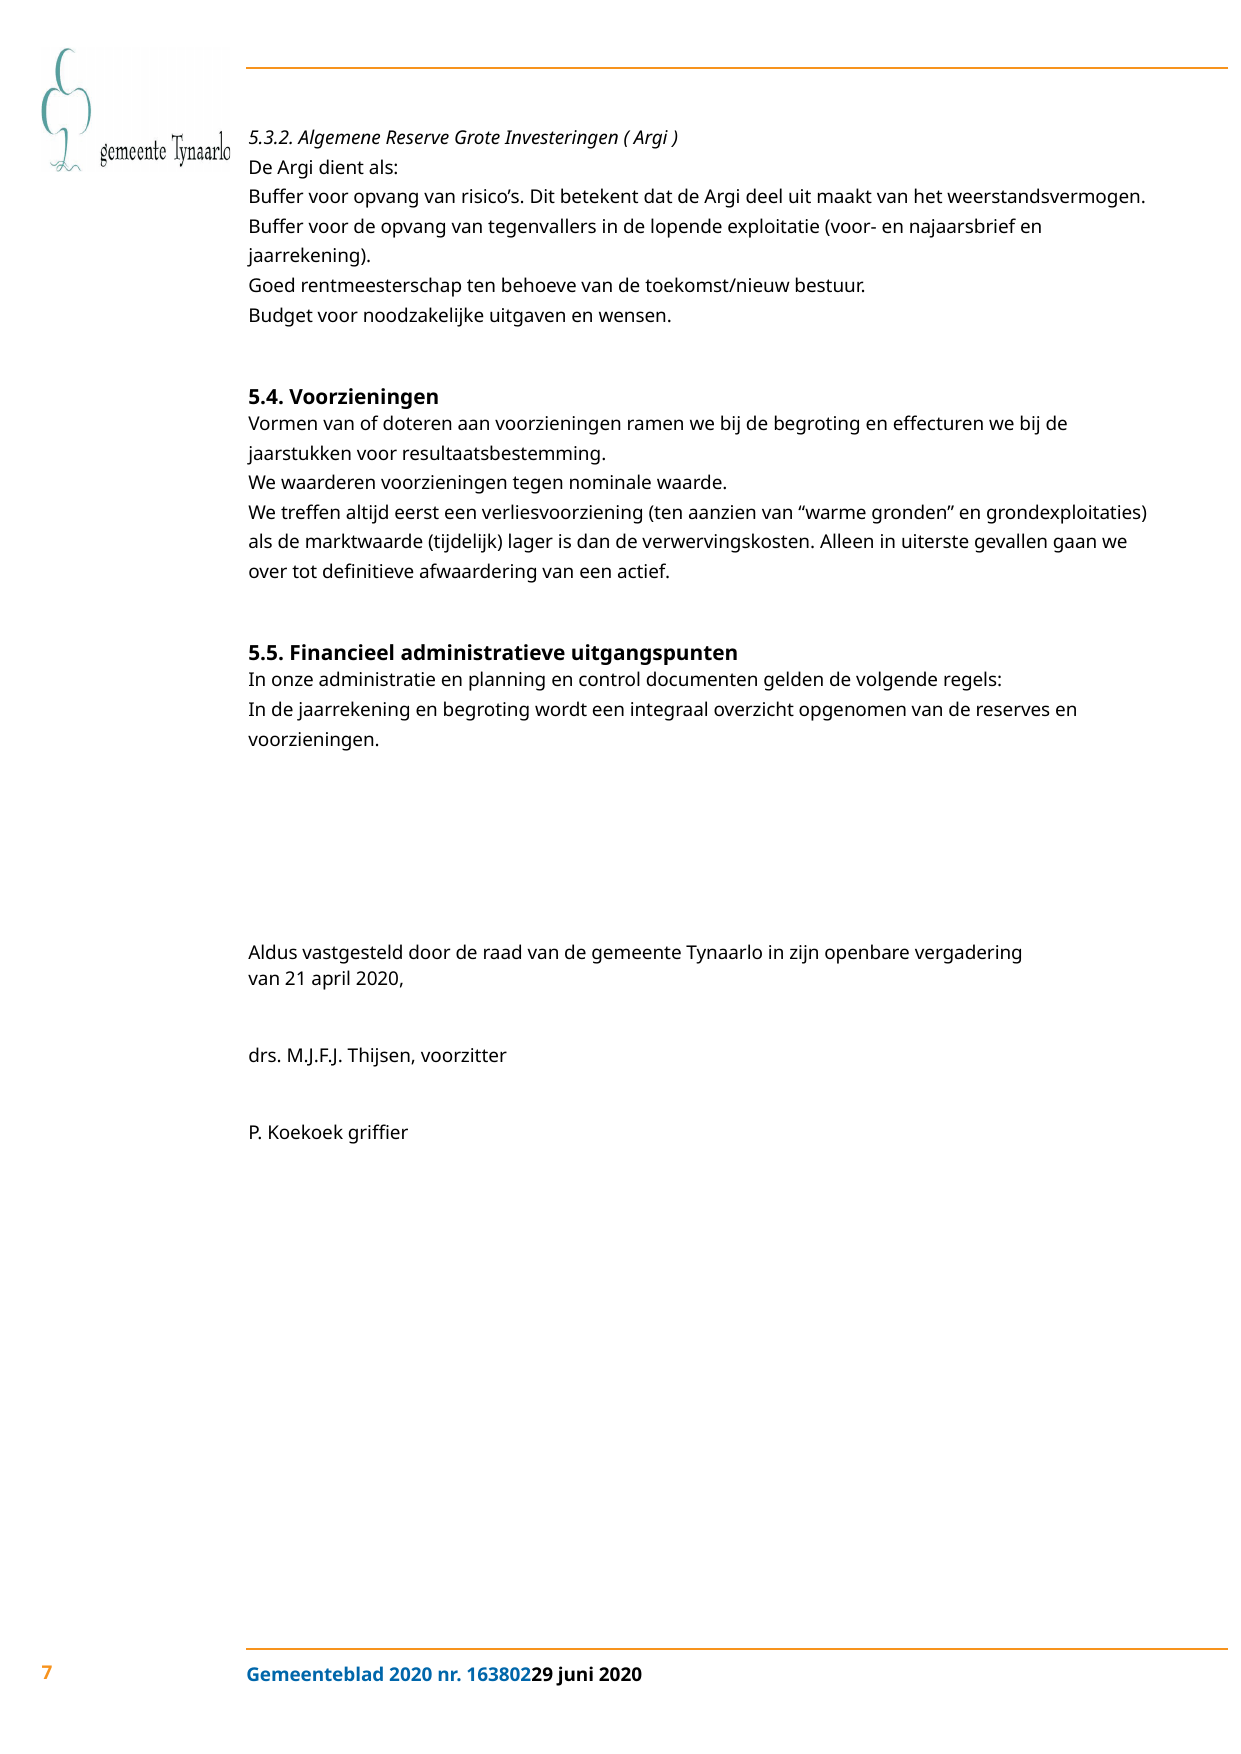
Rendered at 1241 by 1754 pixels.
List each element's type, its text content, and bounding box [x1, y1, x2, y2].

text We treffen altijd eerst een verliesvoorziening (ten aanzien van “warme gronden” en grondexploitaties) als de marktwaarde (tijdelijk) lager is dan de verwervingskosten. Alleen in uiterste gevallen gaan we over tot definitieve afwaardering van een actief. [248, 499, 1152, 584]
text 5.5. Financieel administratieve uitgangspunten [248, 638, 1152, 667]
text In onze administratie en planning en control documenten gelden de volgende regels: [248, 667, 1152, 692]
text van 21 april 2020, [248, 965, 1152, 991]
text Goed rentmeesterschap ten behoeve van de toekomst/nieuw bestuur. [248, 272, 1152, 298]
text Budget voor noodzakelijke uitgaven en wensen. [248, 302, 1152, 328]
text 5.4. Voorzieningen [248, 382, 1152, 410]
text De Argi dient als: [248, 154, 1152, 180]
text Aldus vastgesteld door de raad van de gemeente Tynaarlo in zijn openbare vergadering [248, 939, 1152, 965]
picture [41, 47, 231, 172]
text We waarderen voorzieningen tegen nominale waarde. [248, 469, 1152, 495]
text jaarrekening). [248, 243, 1152, 268]
text Buffer voor opvang van risico’s. Dit betekent dat de Argi deel uit maakt van het weerstandsvermogen. [248, 183, 1152, 209]
text P. Koekoek griffier [248, 1119, 1152, 1145]
text Vormen van of doteren aan voorzieningen ramen we bij de begroting en effecturen we bij de jaarstukken voor resultaatsbestemming. [248, 410, 1152, 466]
text drs. M.J.F.J. Thijsen, voorzitter [248, 1042, 1152, 1068]
text Buffer voor de opvang van tegenvallers in de lopende exploitatie (voor- en najaarsbrief en [248, 213, 1152, 239]
text 5.3.2. Algemene Reserve Grote Investeringen ( Argi ) [248, 124, 1152, 150]
text In de jaarrekening en begroting wordt een integraal overzicht opgenomen van de reserves en voorzieningen. [248, 696, 1152, 752]
